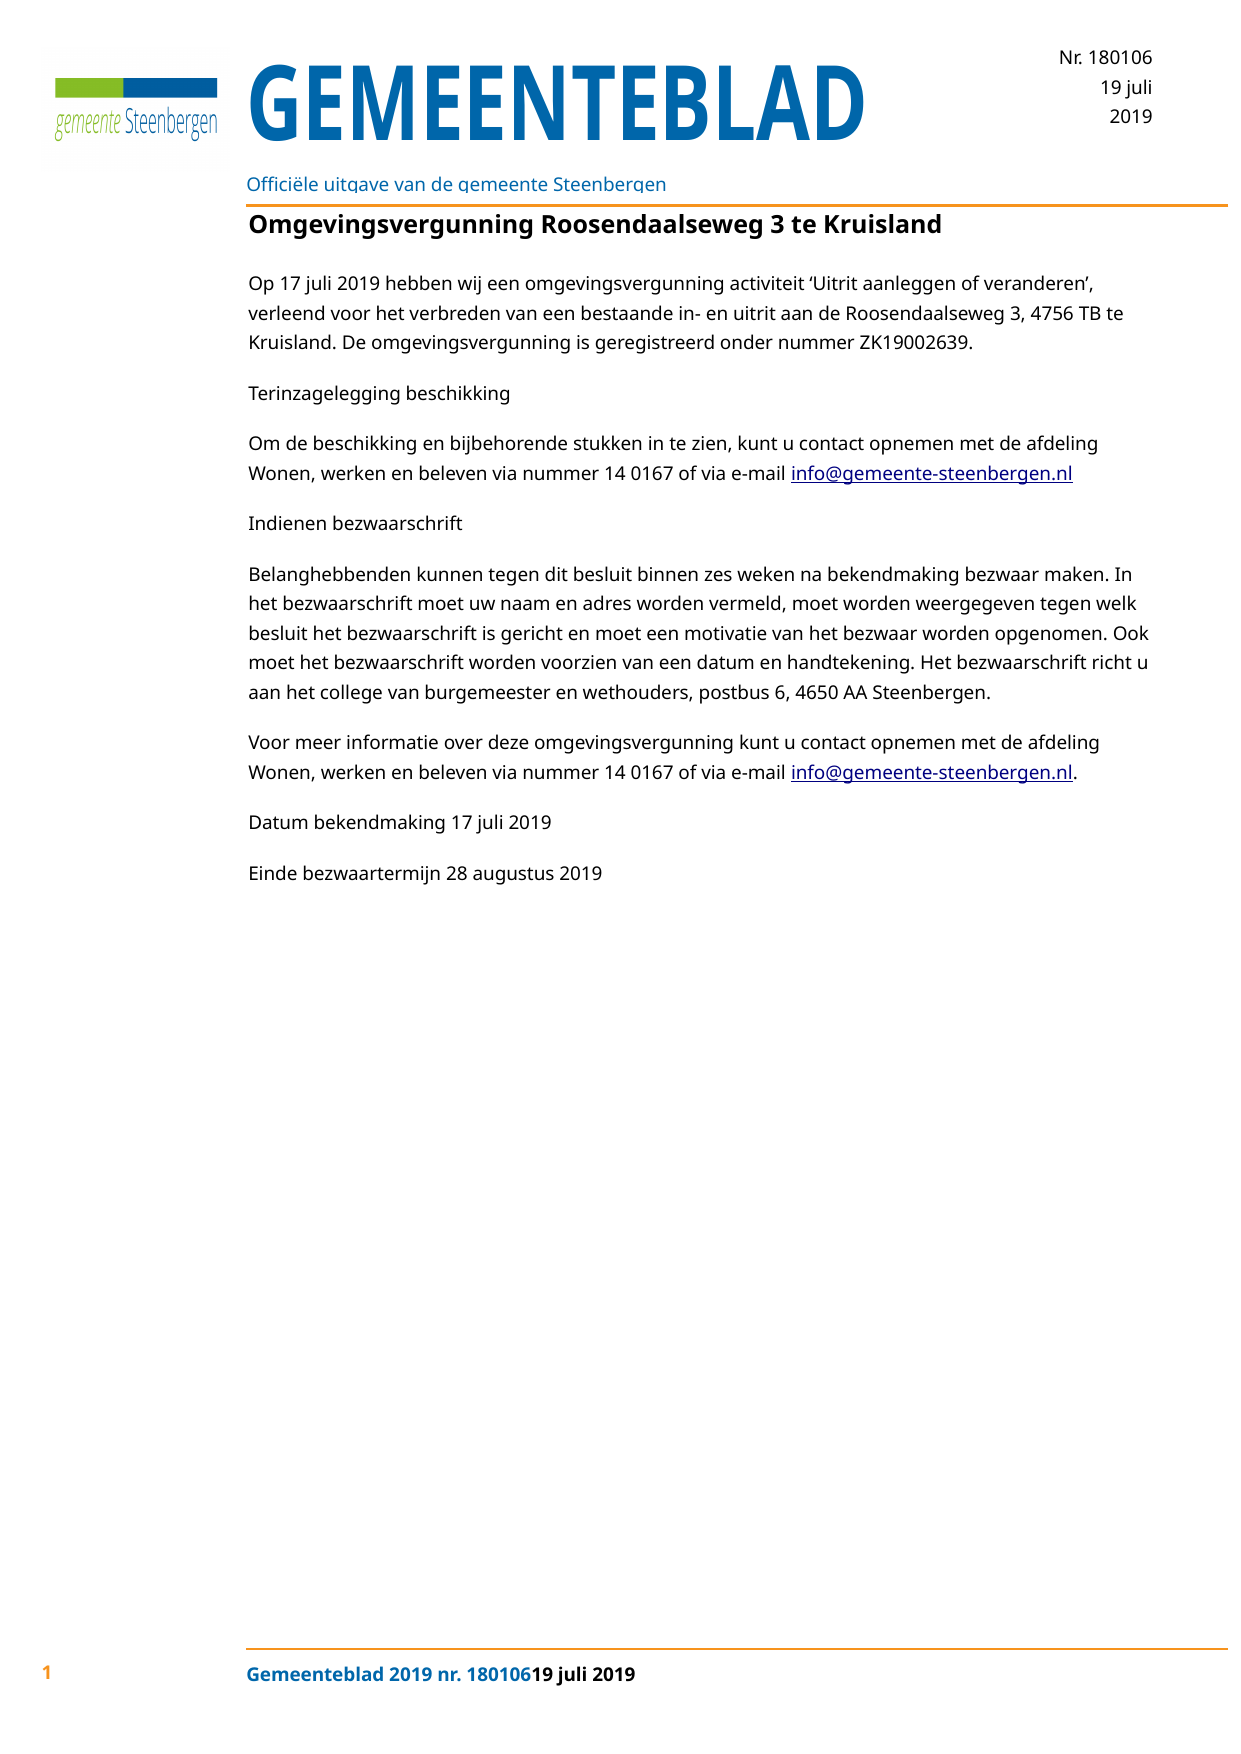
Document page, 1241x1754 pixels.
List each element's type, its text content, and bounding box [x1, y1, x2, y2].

text Datum bekendmaking 17 juli 2019 [248, 809, 1152, 835]
text Belanghebbenden kunnen tegen dit besluit binnen zes weken na bekendmaking bezwaar maken. In het bezwaarschrift moet uw naam en adres worden vermeld, moet worden weergegeven tegen welk besluit het bezwaarschrift is gericht en moet een motivatie van het bezwaar worden opgenomen. Ook moet het bezwaarschrift worden voorzien van een datum en handtekening. Het bezwaarschrift richt u aan het college van burgemeester en wethouders, postbus 6, 4650 AA Steenbergen. [248, 561, 1152, 705]
text Einde bezwaartermijn 28 augustus 2019 [248, 860, 1152, 886]
text Terinzagelegging beschikking [248, 380, 1152, 406]
picture [41, 47, 231, 172]
text Om de beschikking en bijbehorende stukken in te zien, kunt u contact opnemen met de afdeling Wonen, werken en beleven via nummer 14 0167 of via e-mail info@gemeente-steenbergen.nl [248, 430, 1152, 486]
text Voor meer informatie over deze omgevingsvergunning kunt u contact opnemen met de afdeling Wonen, werken en beleven via nummer 14 0167 of via e-mail info@gemeente-steenbergen.nl. [248, 729, 1152, 785]
text Op 17 juli 2019 hebben wij een omgevingsvergunning activiteit ‘Uitrit aanleggen of veranderen’, verleend voor het verbreden van een bestaande in- en uitrit aan de Roosendaalseweg 3, 4756 TB te Kruisland. De omgevingsvergunning is geregistreerd onder nummer ZK19002639. [248, 270, 1152, 355]
text Omgevingsvergunning Roosendaalseweg 3 te Kruisland [248, 207, 1152, 241]
text Indienen bezwaarschrift [248, 510, 1152, 536]
